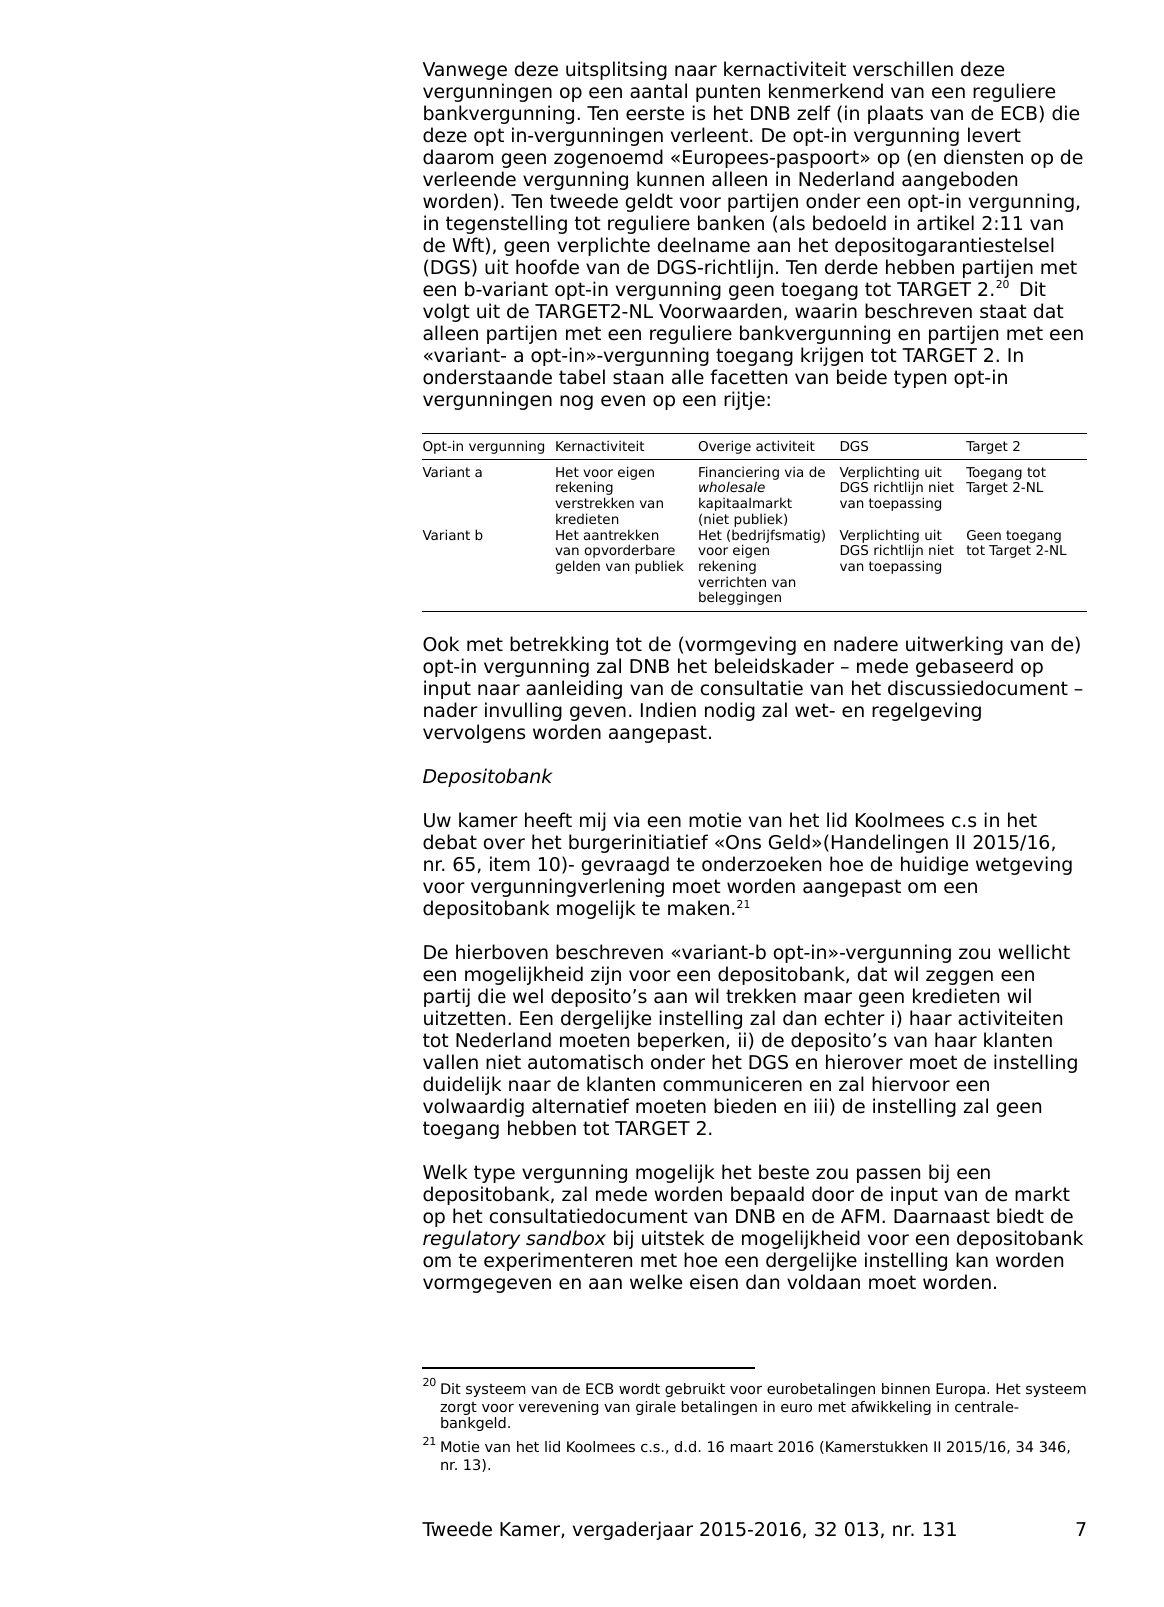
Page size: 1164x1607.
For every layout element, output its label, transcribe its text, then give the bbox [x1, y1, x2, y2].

text Motie van het lid Koolmees c.s., d.d. 16 maart 2016 (Kamerstukken II 2015/16, 34 346, nr. 13). [422, 1435, 1087, 1474]
table_header Target 2 [960, 434, 1087, 459]
text Welk type vergunning mogelijk het beste zou passen bij een depositobank, zal mede worden bepaald door de input van de markt op het consultatiedocument van DNB en de AFM. Daarnaast biedt de regulatory sandbox bij uitstek de mogelijkheid voor een depositobank om te experimenteren met hoe een dergelijke instelling kan worden vormgegeven en aan welke eisen dan voldaan moet worden. [422, 1162, 1087, 1294]
table_header Overige activiteit [692, 434, 833, 459]
text Vanwege deze uitsplitsing naar kernactiviteit verschillen deze vergunningen op een aantal punten kenmerkend van een reguliere bankvergunning. Ten eerste is het DNB zelf (in plaats van de ECB) die deze opt in-vergunningen verleent. De opt-in vergunning levert daarom geen zogenoemd «Europees-paspoort» op (en diensten op de verleende vergunning kunnen alleen in Nederland aangeboden worden). Ten tweede geldt voor partijen onder een opt-in vergunning, in tegenstelling tot reguliere banken (als bedoeld in artikel 2:11 van de Wft), geen verplichte deelname aan het depositogarantiestelsel (DGS) uit hoofde van de DGS-richtlijn. Ten derde hebben partijen met een b-variant opt-in vergunning geen toegang tot TARGET 2. Dit volgt uit de TARGET2-NL Voorwaarden, waarin beschreven staat dat alleen partijen met een reguliere bankvergunning en partijen met een «variant- a opt-in»-vergunning toegang krijgen tot TARGET 2. In onderstaande tabel staan alle facetten van beide typen opt-in vergunningen nog even op een rijtje: [422, 59, 1087, 411]
table_header DGS [833, 434, 960, 459]
text Ook met betrekking tot de (vormgeving en nadere uitwerking van de) opt-in vergunning zal DNB het beleidskader – mede gebaseerd op input naar aanleiding van de consultatie van het discussiedocument – nader invulling geven. Indien nodig zal wet- en regelgeving vervolgens worden aangepast. [422, 634, 1087, 744]
table_cell Het aantrekken van opvorderbare gelden van publiek [549, 528, 692, 611]
table_cell Variant b [422, 528, 549, 611]
table_cell Het (bedrijfsmatig) voor eigen rekening verrichten van beleggingen [692, 528, 833, 611]
text De hierboven beschreven «variant-b opt-in»-vergunning zou wellicht een mogelijkheid zijn voor een depositobank, dat wil zeggen een partij die wel deposito’s aan wil trekken maar geen kredieten wil uitzetten. Een dergelijke instelling zal dan echter i) haar activiteiten tot Nederland moeten beperken, ii) de deposito’s van haar klanten vallen niet automatisch onder het DGS en hierover moet de instelling duidelijk naar de klanten communiceren en zal hiervoor een volwaardig alternatief moeten bieden en iii) de instelling zal geen toegang hebben tot TARGET 2. [422, 942, 1087, 1140]
table_cell Toegang tot Target 2-NL [960, 460, 1087, 527]
table_cell Geen toegang tot Target 2-NL [960, 528, 1087, 611]
text Dit systeem van de ECB wordt gebruikt voor eurobetalingen binnen Europa. Het systeem zorgt voor verevening van girale betalingen in euro met afwikkeling in centrale-bankgeld. [422, 1377, 1087, 1432]
text Uw kamer heeft mij via een motie van het lid Koolmees c.s in het debat over het burgerinitiatief «Ons Geld»(Handelingen II 2015/16, nr. 65, item 10)- gevraagd te onderzoeken hoe de huidige wetgeving voor vergunningverlening moet worden aangepast om een depositobank mogelijk te maken. [422, 810, 1087, 920]
table_header Opt-in vergunning [422, 434, 549, 459]
table_cell Financiering via de wholesale kapitaalmarkt (niet publiek) [692, 460, 833, 527]
table_cell Verplichting uit DGS richtlijn niet van toepassing [833, 460, 960, 527]
table_cell Variant a [422, 460, 549, 527]
table_header Kernactiviteit [549, 434, 692, 459]
table_cell Verplichting uit DGS richtlijn niet van toepassing [833, 528, 960, 611]
table_cell Het voor eigen rekening verstrekken van kredieten [549, 460, 692, 527]
subtitle Depositobank [422, 766, 1087, 788]
